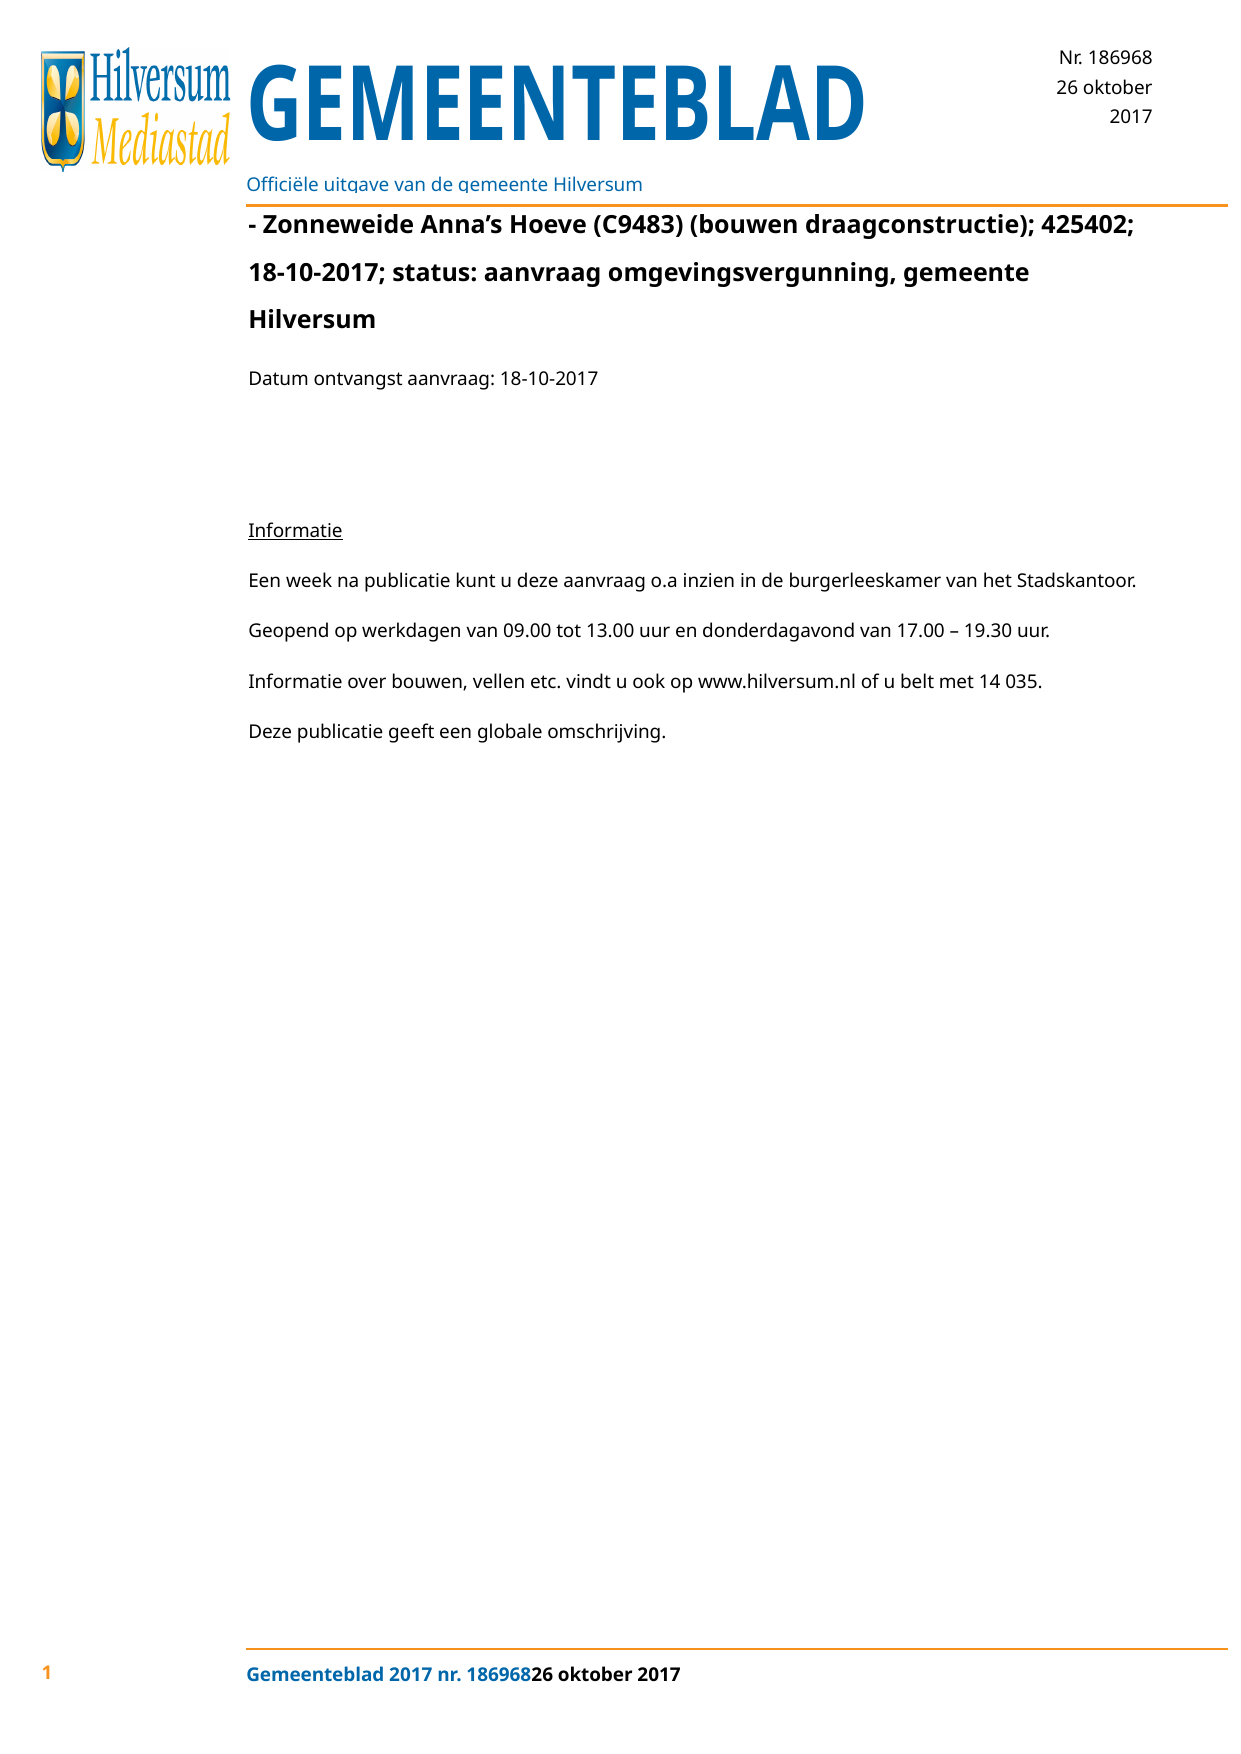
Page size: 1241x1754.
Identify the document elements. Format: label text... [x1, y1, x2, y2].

text Deze publicatie geeft een globale omschrijving. [248, 718, 1152, 744]
text Informatie over bouwen, vellen etc. vindt u ook op www.hilversum.nl of u belt met 14 035. [248, 668, 1152, 694]
text Geopend op werkdagen van 09.00 tot 13.00 uur en donderdagavond van 17.00 – 19.30 uur. [248, 618, 1152, 643]
text Informatie [248, 517, 1152, 542]
text - Zonneweide Anna’s Hoeve (C9483) (bouwen draagconstructie); 425402; 18-10-2017; status: aanvraag omgevingsvergunning, gemeente Hilversum [248, 207, 1152, 336]
text Datum ontvangst aanvraag: 18-10-2017 [248, 366, 1152, 391]
text Een week na publicatie kunt u deze aanvraag o.a inzien in de burgerleeskamer van het Stadskantoor. [248, 567, 1152, 593]
picture [41, 47, 231, 172]
